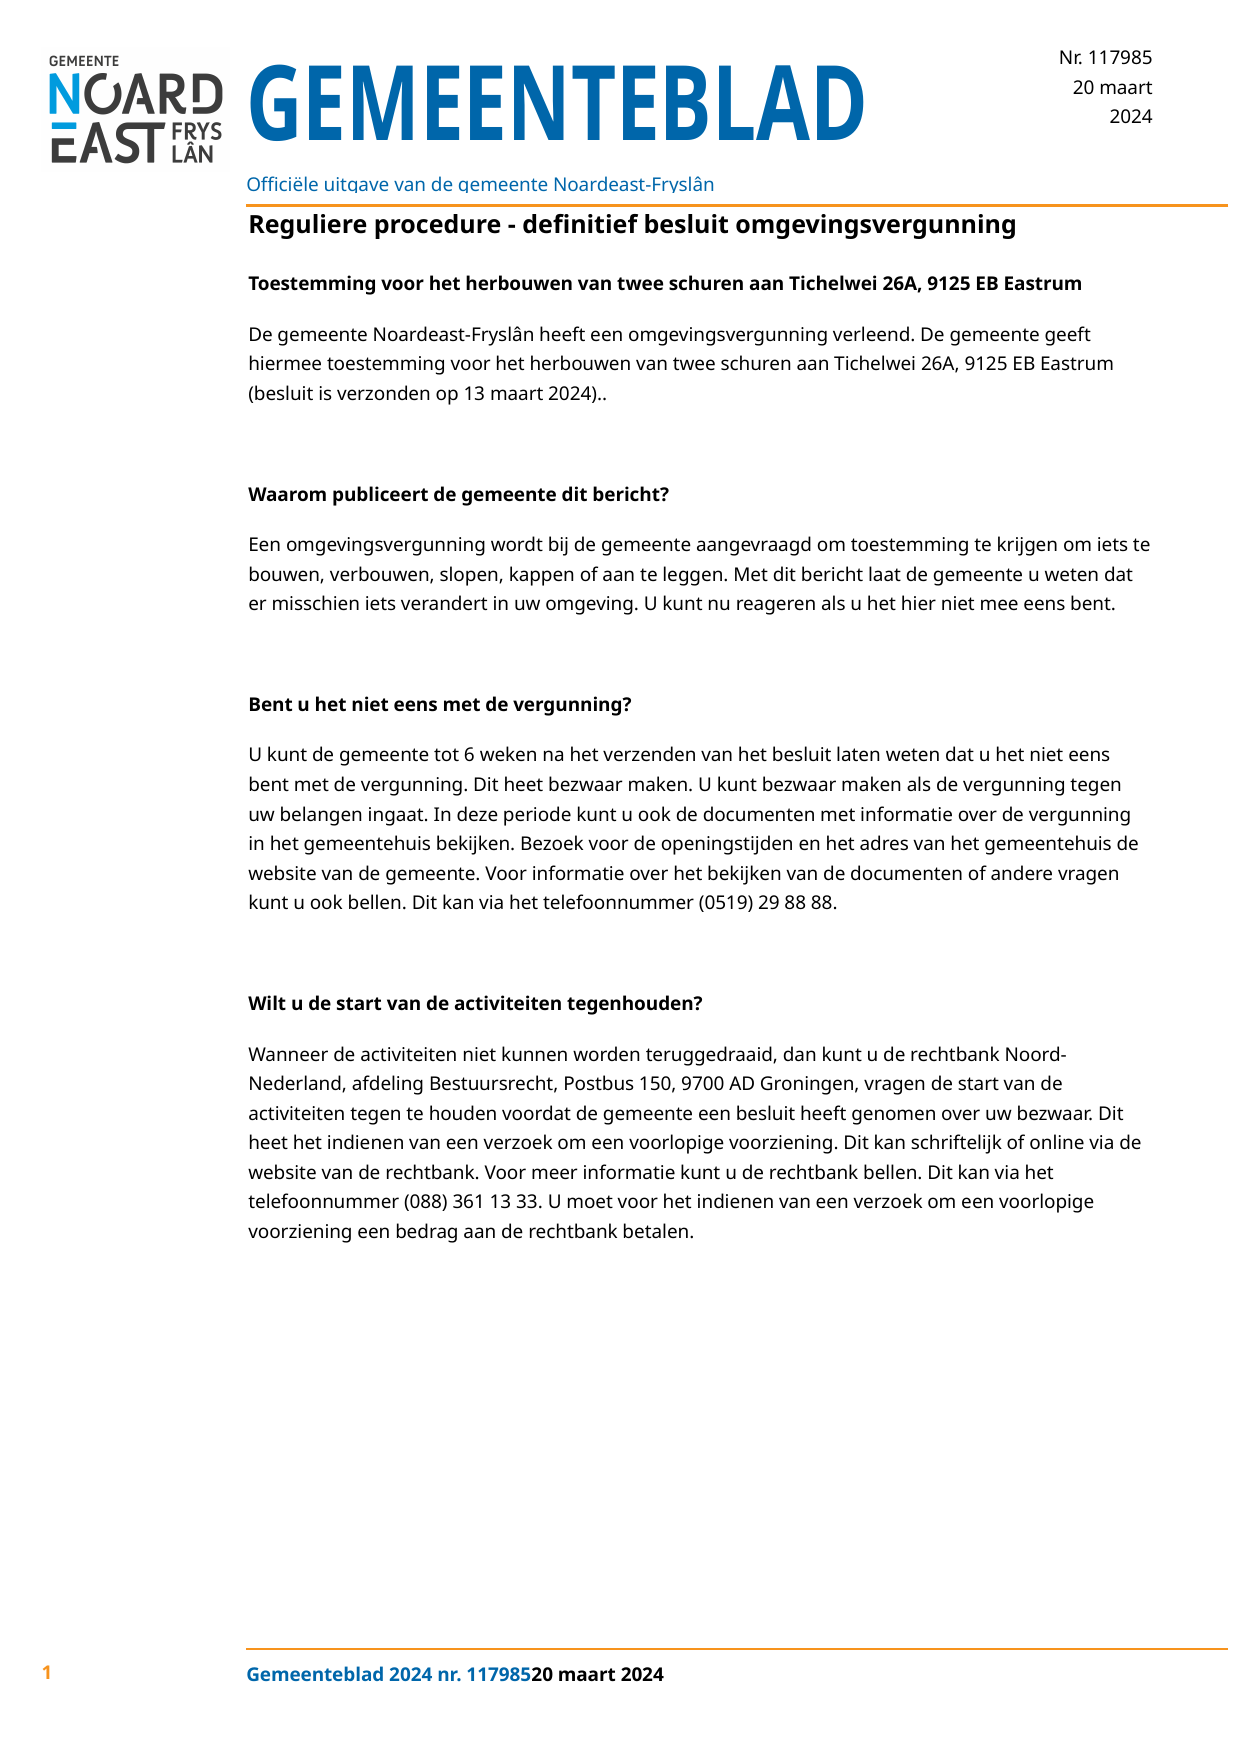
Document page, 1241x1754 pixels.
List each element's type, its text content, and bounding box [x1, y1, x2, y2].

text Reguliere procedure - definitief besluit omgevingsvergunning [248, 207, 1152, 241]
text Toestemming voor het herbouwen van twee schuren aan Tichelwei 26A, 9125 EB Eastrum [248, 270, 1152, 296]
picture [41, 47, 231, 172]
text Wilt u de start van de activiteiten tegenhouden? [248, 990, 1152, 1016]
text Bent u het niet eens met de vergunning? [248, 691, 1152, 717]
text Een omgevingsvergunning wordt bij de gemeente aangevraagd om toestemming te krijgen om iets te bouwen, verbouwen, slopen, kappen of aan te leggen. Met dit bericht laat de gemeente u weten dat er misschien iets verandert in uw omgeving. U kunt nu reageren als u het hier niet mee eens bent. [248, 531, 1152, 616]
text De gemeente Noardeast-Fryslân heeft een omgevingsvergunning verleend. De gemeente geeft hiermee toestemming voor het herbouwen van twee schuren aan Tichelwei 26A, 9125 EB Eastrum (besluit is verzonden op 13 maart 2024).. [248, 321, 1152, 406]
text Wanneer de activiteiten niet kunnen worden teruggedraaid, dan kunt u de rechtbank Noord-Nederland, afdeling Bestuursrecht, Postbus 150, 9700 AD Groningen, vragen de start van de activiteiten tegen te houden voordat de gemeente een besluit heeft genomen over uw bezwaar. Dit heet het indienen van een verzoek om een voorlopige voorziening. Dit kan schriftelijk of online via de website van de rechtbank. Voor meer informatie kunt u de rechtbank bellen. Dit kan via het telefoonnummer (088) 361 13 33. U moet voor het indienen van een verzoek om een voorlopige voorziening een bedrag aan de rechtbank betalen. [248, 1041, 1152, 1244]
text Waarom publiceert de gemeente dit bericht? [248, 481, 1152, 506]
text U kunt de gemeente tot 6 weken na het verzenden van het besluit laten weten dat u het niet eens bent met de vergunning. Dit heet bezwaar maken. U kunt bezwaar maken als de vergunning tegen uw belangen ingaat. In deze periode kunt u ook de documenten met informatie over de vergunning in het gemeentehuis bekijken. Bezoek voor de openingstijden en het adres van het gemeentehuis de website van de gemeente. Voor informatie over het bekijken van de documenten of andere vragen kunt u ook bellen. Dit kan via het telefoonnummer (0519) 29 88 88. [248, 742, 1152, 915]
